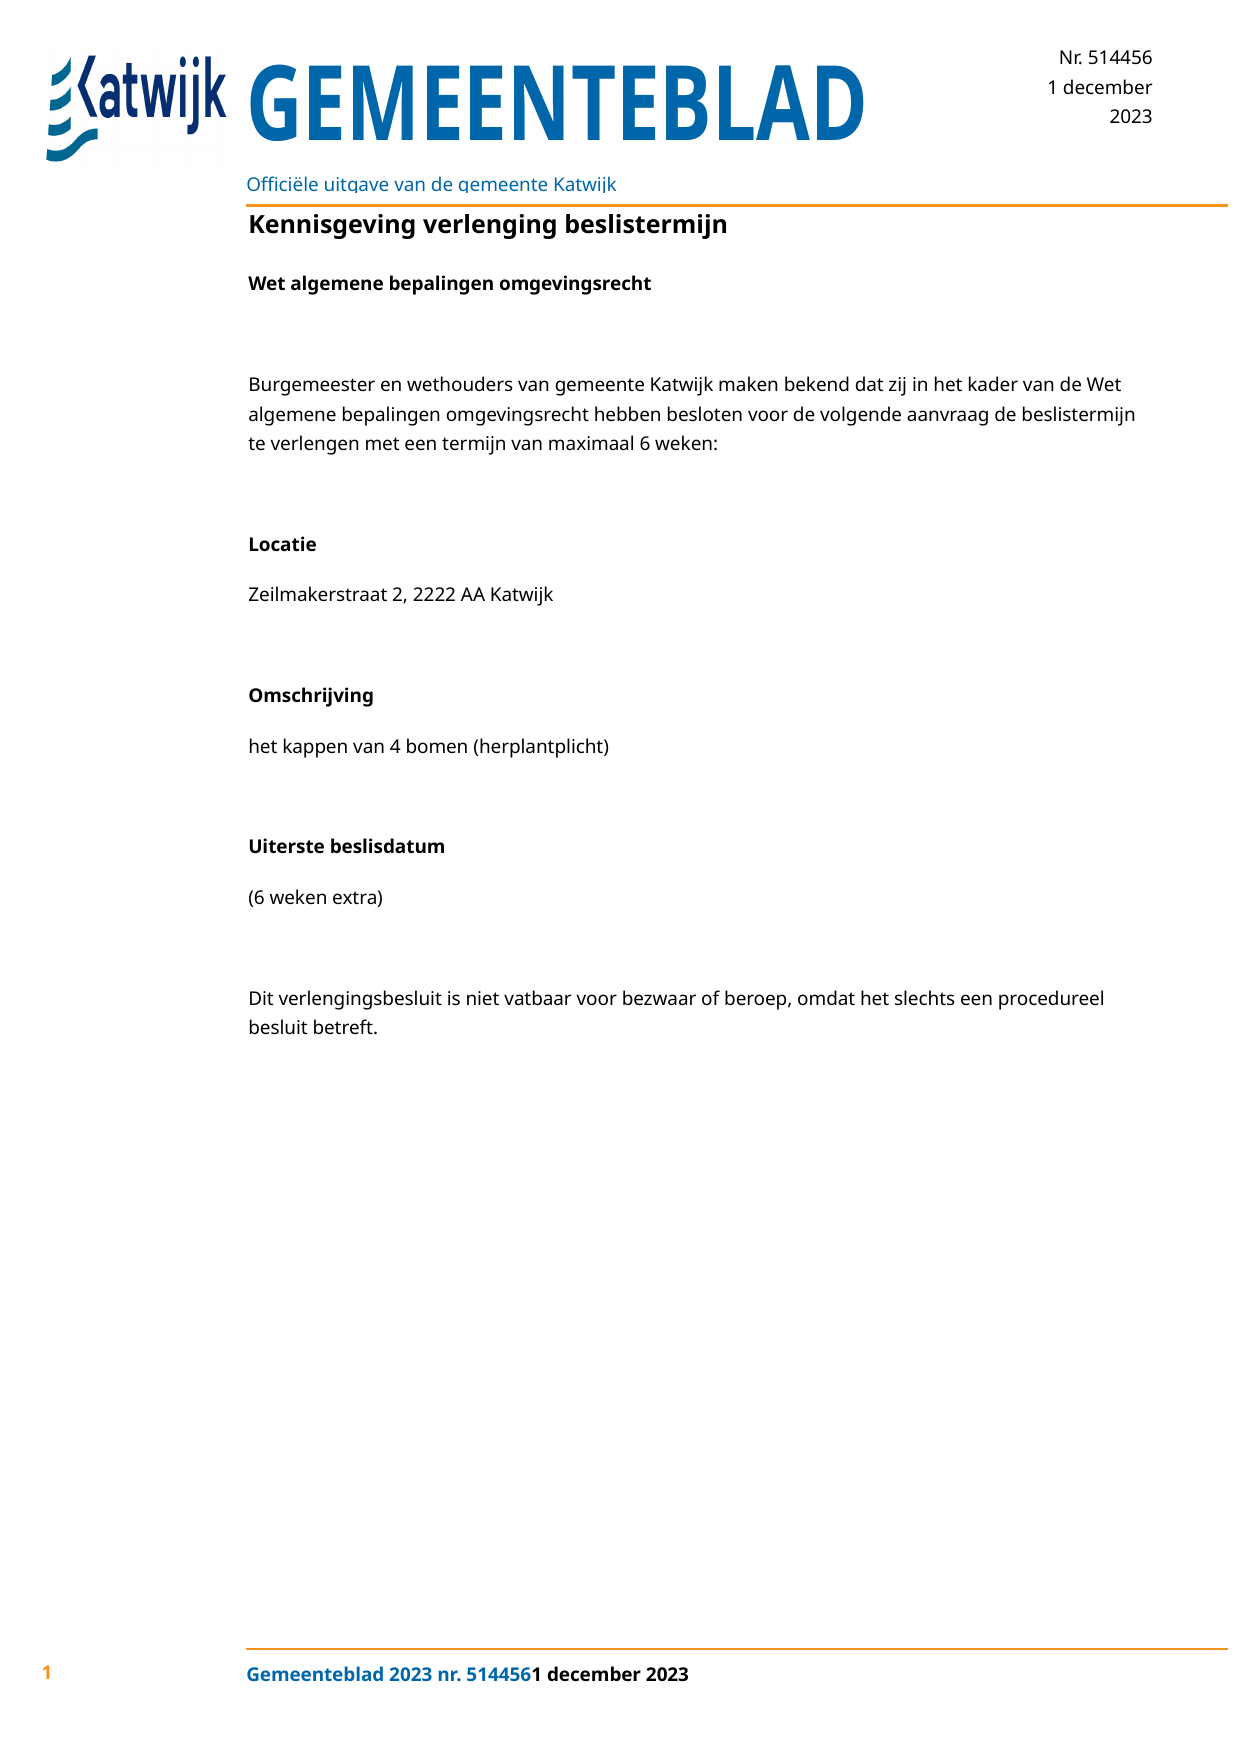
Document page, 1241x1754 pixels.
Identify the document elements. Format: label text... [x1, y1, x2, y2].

text Dit verlengingsbesluit is niet vatbaar voor bezwaar of beroep, omdat het slechts een procedureel besluit betreft. [248, 985, 1152, 1040]
text Omschrijving [248, 682, 1152, 708]
text Wet algemene bepalingen omgevingsrecht [248, 270, 1152, 296]
text (6 weken extra) [248, 884, 1152, 910]
text Zeilmakerstraat 2, 2222 AA Katwijk [248, 582, 1152, 607]
text Burgemeester en wethouders van gemeente Katwijk maken bekend dat zij in het kader van de Wet algemene bepalingen omgevingsrecht hebben besloten voor de volgende aanvraag de beslistermijn te verlengen met een termijn van maximaal 6 weken: [248, 371, 1152, 456]
text Uiterste beslisdatum [248, 834, 1152, 859]
picture [41, 47, 231, 172]
text Locatie [248, 531, 1152, 557]
text Kennisgeving verlenging beslistermijn [248, 207, 1152, 241]
text het kappen van 4 bomen (herplantplicht) [248, 733, 1152, 758]
